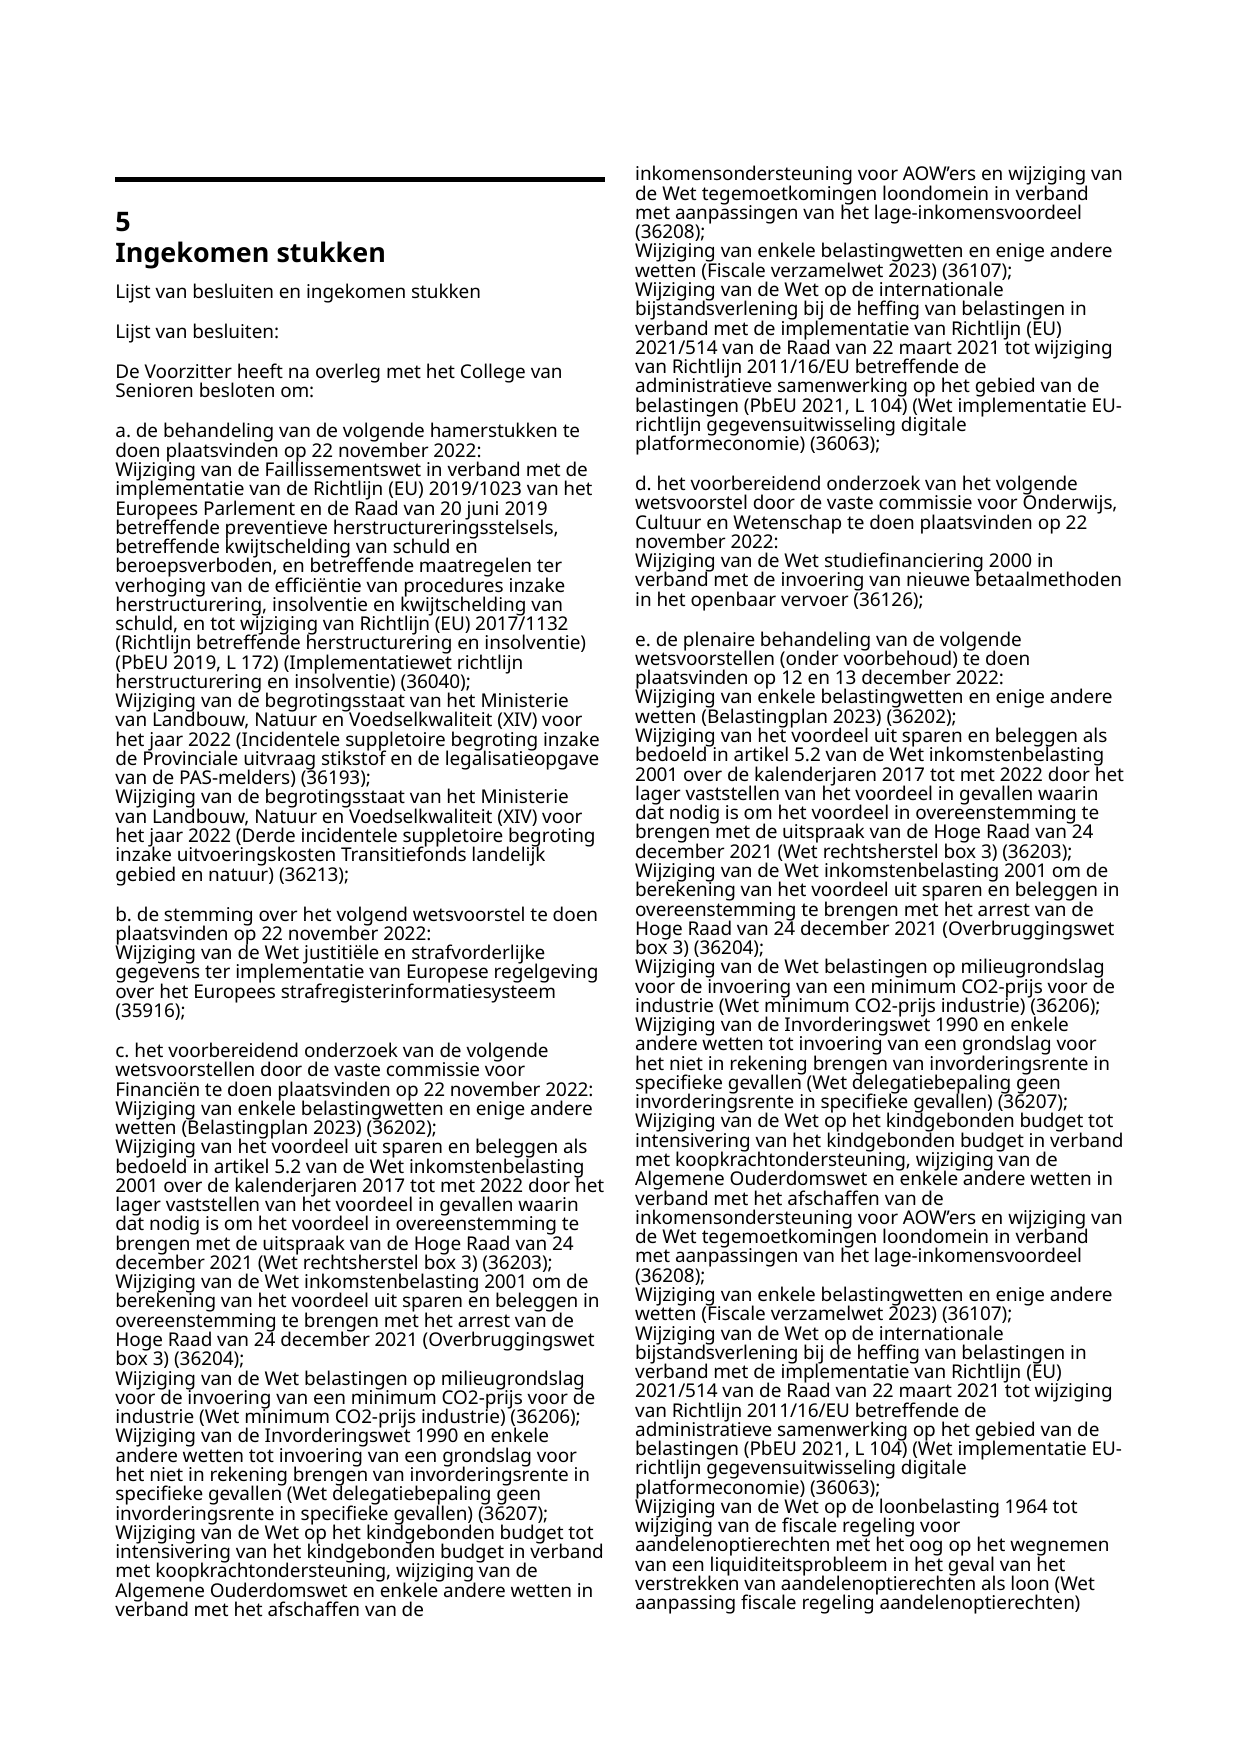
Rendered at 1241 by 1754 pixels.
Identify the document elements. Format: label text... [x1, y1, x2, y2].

text 5 [115, 203, 605, 239]
text Wijziging van de Wet studiefinanciering 2000 in verband met de invoering van nieuwe betaalmethoden in het openbaar vervoer (36126); [635, 552, 1125, 610]
text Wijziging van de begrotingsstaat van het Ministerie van Landbouw, Natuur en Voedselkwaliteit (XIV) voor het jaar 2022 (Derde incidentele suppletoire begroting inzake uitvoeringskosten Transitiefonds landelijk gebied en natuur) (36213); [115, 788, 605, 885]
text Wijziging van enkele belastingwetten en enige andere wetten (Belastingplan 2023) (36202); [115, 1100, 605, 1138]
text Wijziging van de Wet belastingen op milieugrondslag voor de invoering van een minimum CO2-prijs voor de industrie (Wet minimum CO2-prijs industrie) (36206); [115, 1369, 605, 1427]
text Wijziging van de Wet op de internationale bijstandsverlening bij de heffing van belastingen in verband met de implementatie van Richtlijn (EU) 2021/514 van de Raad van 22 maart 2021 tot wijziging van Richtlijn 2011/16/EU betreffende de administratieve samenwerking op het gebied van de belastingen (PbEU 2021, L 104) (Wet implementatie EU-richtlijn gegevensuitwisseling digitale platformeconomie) (36063); [635, 1324, 1125, 1498]
text Wijziging van enkele belastingwetten en enige andere wetten (Fiscale verzamelwet 2023) (36107); [635, 242, 1125, 281]
text d. het voorbereidend onderzoek van het volgende wetsvoorstel door de vaste commissie voor Onderwijs, Cultuur en Wetenschap te doen plaatsvinden op 22 november 2022: [635, 475, 1125, 552]
text Wijziging van de Invorderingswet 1990 en enkele andere wetten tot invoering van een grondslag voor het niet in rekening brengen van invorderingsrente in specifieke gevallen (Wet delegatiebepaling geen invorderingsrente in specifieke gevallen) (36207); [635, 1016, 1125, 1112]
text Wijziging van de Wet op het kindgebonden budget tot intensivering van het kindgebonden budget in verband met koopkrachtondersteuning, wijziging van de Algemene Ouderdomswet en enkele andere wetten in verband met het afschaffen van de [115, 1524, 605, 1620]
text Wijziging van de Faillissementswet in verband met de implementatie van de Richtlijn (EU) 2019/1023 van het Europees Parlement en de Raad van 20 juni 2019 betreffende preventieve herstructureringsstelsels, betreffende kwijtschelding van schuld en beroepsverboden, en betreffende maatregelen ter verhoging van de efficiëntie van procedures inzake herstructurering, insolventie en kwijtschelding van schuld, en tot wijziging van Richtlijn (EU) 2017/1132 (Richtlijn betreffende herstructurering en insolventie) (PbEU 2019, L 172) (Implementatiewet richtlijn herstructurering en insolventie) (36040); [115, 461, 605, 692]
text Wijziging van de Wet inkomstenbelasting 2001 om de berekening van het voordeel uit sparen en beleggen in overeenstemming te brengen met het arrest van de Hoge Raad van 24 december 2021 (Overbruggingswet box 3) (36204); [115, 1273, 605, 1369]
text Wijziging van enkele belastingwetten en enige andere wetten (Belastingplan 2023) (36202); [635, 688, 1125, 727]
text Wijziging van het voordeel uit sparen en beleggen als bedoeld in artikel 5.2 van de Wet inkomstenbelasting 2001 over de kalenderjaren 2017 tot met 2022 door het lager vaststellen van het voordeel in gevallen waarin dat nodig is om het voordeel in overeenstemming te brengen met de uitspraak van de Hoge Raad van 24 december 2021 (Wet rechtsherstel box 3) (36203); [115, 1138, 605, 1273]
text Ingekomen stukken [115, 239, 605, 283]
text Wijziging van de Wet op de internationale bijstandsverlening bij de heffing van belastingen in verband met de implementatie van Richtlijn (EU) 2021/514 van de Raad van 22 maart 2021 tot wijziging van Richtlijn 2011/16/EU betreffende de administratieve samenwerking op het gebied van de belastingen (PbEU 2021, L 104) (Wet implementatie EU-richtlijn gegevensuitwisseling digitale platformeconomie) (36063); [635, 281, 1125, 454]
text Wijziging van de begrotingsstaat van het Ministerie van Landbouw, Natuur en Voedselkwaliteit (XIV) voor het jaar 2022 (Incidentele suppletoire begroting inzake de Provinciale uitvraag stikstof en de legalisatieopgave van de PAS-melders) (36193); [115, 692, 605, 788]
text Lijst van besluiten: [115, 323, 605, 342]
text Wijziging van de Wet justitiële en strafvorderlijke gegevens ter implementatie van Europese regelgeving over het Europees strafregisterinformatiesysteem (35916); [115, 944, 605, 1021]
text De Voorzitter heeft na overleg met het College van Senioren besloten om: [115, 363, 605, 402]
text Wijziging van de Wet belastingen op milieugrondslag voor de invoering van een minimum CO2-prijs voor de industrie (Wet minimum CO2-prijs industrie) (36206); [635, 958, 1125, 1016]
text Wijziging van enkele belastingwetten en enige andere wetten (Fiscale verzamelwet 2023) (36107); [635, 1286, 1125, 1324]
text Wijziging van de Invorderingswet 1990 en enkele andere wetten tot invoering van een grondslag voor het niet in rekening brengen van invorderingsrente in specifieke gevallen (Wet delegatiebepaling geen invorderingsrente in specifieke gevallen) (36207); [115, 1427, 605, 1524]
text e. de plenaire behandeling van de volgende wetsvoorstellen (onder voorbehoud) te doen plaatsvinden op 12 en 13 december 2022: [635, 631, 1125, 688]
text a. de behandeling van de volgende hamerstukken te doen plaatsvinden op 22 november 2022: [115, 422, 605, 461]
text Wijziging van het voordeel uit sparen en beleggen als bedoeld in artikel 5.2 van de Wet inkomstenbelasting 2001 over de kalenderjaren 2017 tot met 2022 door het lager vaststellen van het voordeel in gevallen waarin dat nodig is om het voordeel in overeenstemming te brengen met de uitspraak van de Hoge Raad van 24 december 2021 (Wet rechtsherstel box 3) (36203); [635, 727, 1125, 862]
text c. het voorbereidend onderzoek van de volgende wetsvoorstellen door de vaste commissie voor Financiën te doen plaatsvinden op 22 november 2022: [115, 1042, 605, 1100]
text inkomensondersteuning voor AOW’ers en wijziging van de Wet tegemoetkomingen loondomein in verband met aanpassingen van het lage-inkomensvoordeel (36208); [635, 165, 1125, 242]
text Wijziging van de Wet op de loonbelasting 1964 tot wijziging van de fiscale regeling voor aandelenoptierechten met het oog op het wegnemen van een liquiditeitsprobleem in het geval van het verstrekken van aandelenoptierechten als loon (Wet aanpassing fiscale regeling aandelenoptierechten) [635, 1498, 1125, 1613]
text b. de stemming over het volgend wetsvoorstel te doen plaatsvinden op 22 november 2022: [115, 906, 605, 944]
text Lijst van besluiten en ingekomen stukken [115, 283, 605, 302]
text Wijziging van de Wet inkomstenbelasting 2001 om de berekening van het voordeel uit sparen en beleggen in overeenstemming te brengen met het arrest van de Hoge Raad van 24 december 2021 (Overbruggingswet box 3) (36204); [635, 862, 1125, 958]
text Wijziging van de Wet op het kindgebonden budget tot intensivering van het kindgebonden budget in verband met koopkrachtondersteuning, wijziging van de Algemene Ouderdomswet en enkele andere wetten in verband met het afschaffen van de inkomensondersteuning voor AOW’ers en wijziging van de Wet tegemoetkomingen loondomein in verband met aanpassingen van het lage-inkomensvoordeel (36208); [635, 1112, 1125, 1286]
